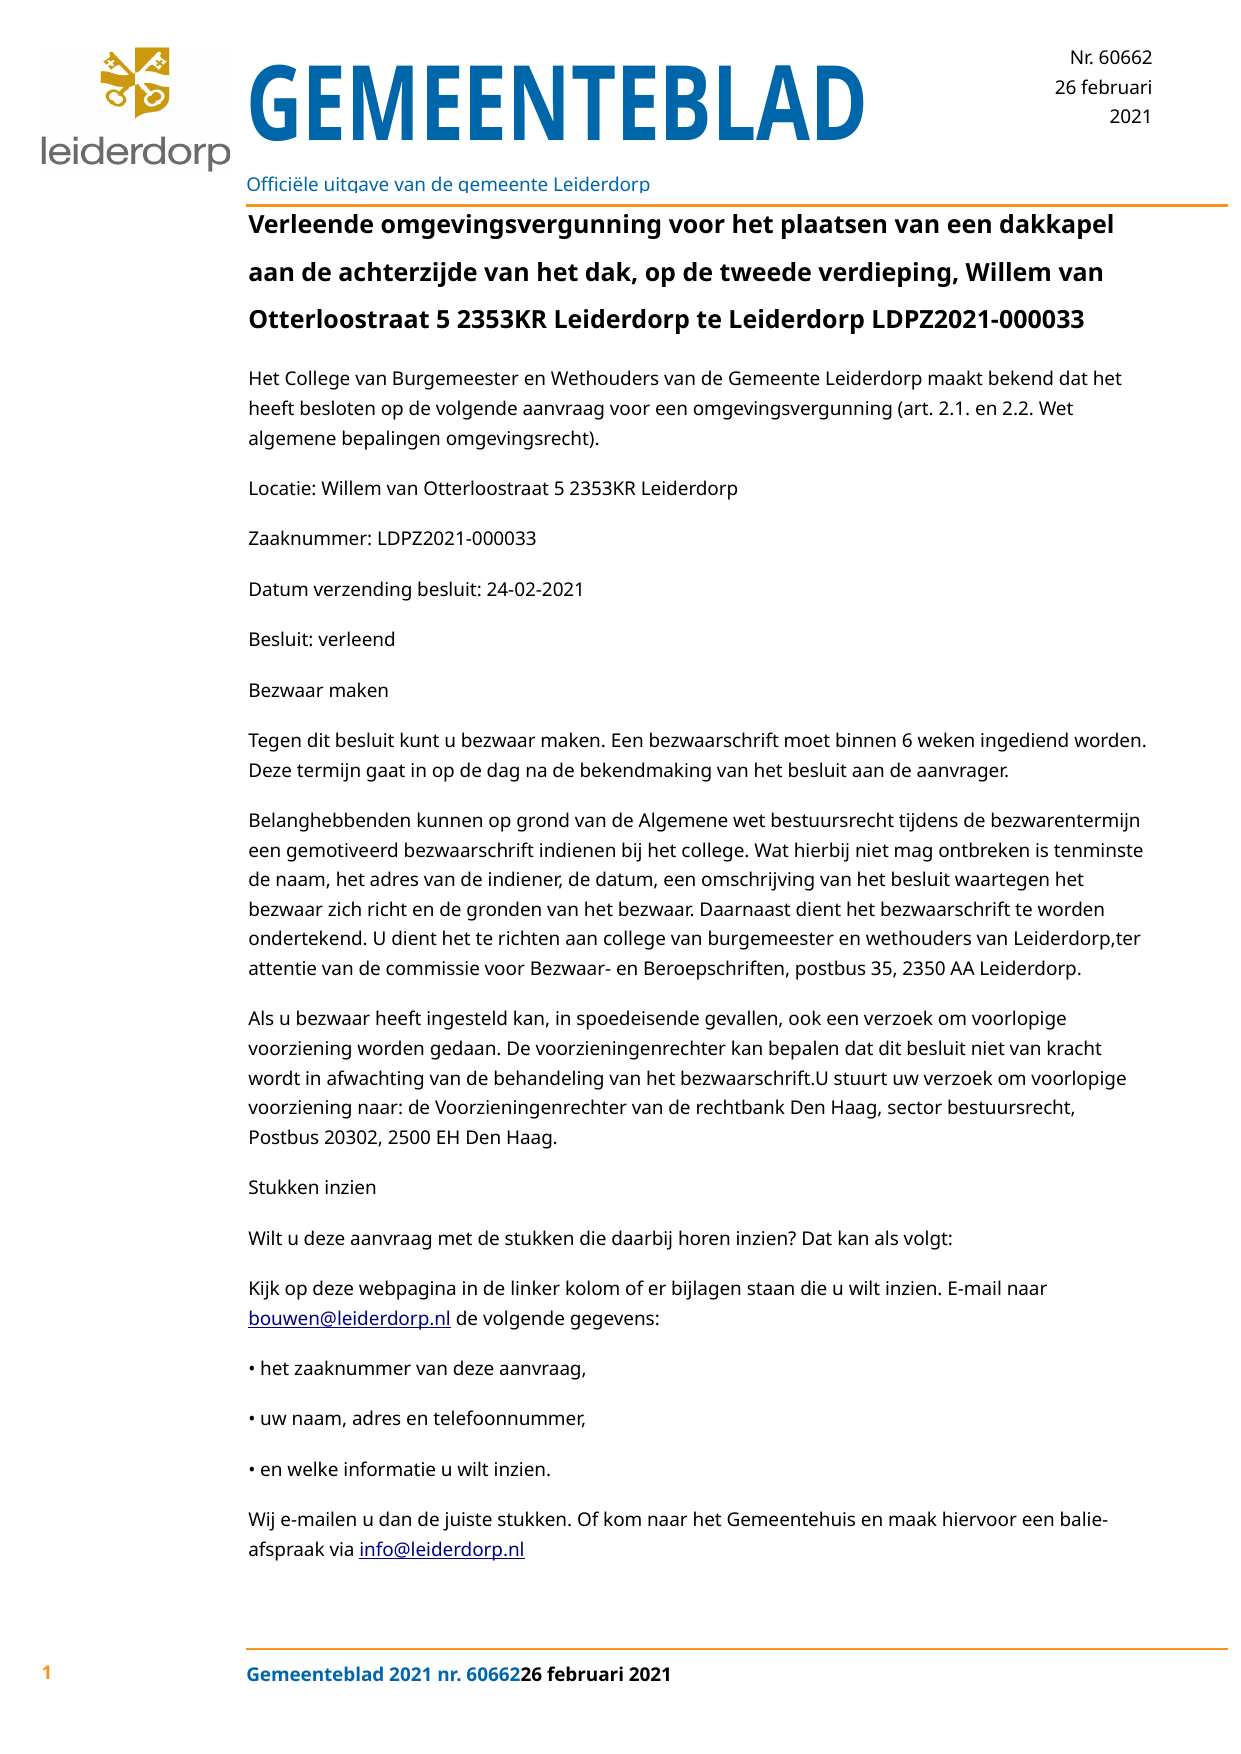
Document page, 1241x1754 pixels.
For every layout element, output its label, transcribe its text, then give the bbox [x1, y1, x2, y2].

text Tegen dit besluit kunt u bezwaar maken. Een bezwaarschrift moet binnen 6 weken ingediend worden. Deze termijn gaat in op de dag na de bekendmaking van het besluit aan de aanvrager. [248, 727, 1152, 782]
text Locatie: Willem van Otterloostraat 5 2353KR Leiderdorp [248, 475, 1152, 501]
text Stukken inzien [248, 1174, 1152, 1200]
text • en welke informatie u wilt inzien. [248, 1456, 1152, 1482]
text Wij e-mailen u dan de juiste stukken. Of kom naar het Gemeentehuis en maak hiervoor een balie-afspraak via info@leiderdorp.nl [248, 1506, 1152, 1562]
text Wilt u deze aanvraag met de stukken die daarbij horen inzien? Dat kan als volgt: [248, 1225, 1152, 1250]
picture [41, 47, 231, 172]
text Bezwaar maken [248, 677, 1152, 702]
text Belanghebbenden kunnen op grond van de Algemene wet bestuursrecht tijdens de bezwarentermijn een gemotiveerd bezwaarschrift indienen bij het college. Wat hierbij niet mag ontbreken is tenminste de naam, het adres van de indiener, de datum, een omschrijving van het besluit waartegen het bezwaar zich richt en de gronden van het bezwaar. Daarnaast dient het bezwaarschrift te worden ondertekend. U dient het te richten aan college van burgemeester en wethouders van Leiderdorp,ter attentie van de commissie voor Bezwaar- en Beroepschriften, postbus 35, 2350 AA Leiderdorp. [248, 807, 1152, 981]
text Datum verzending besluit: 24-02-2021 [248, 576, 1152, 602]
text Kijk op deze webpagina in de linker kolom of er bijlagen staan die u wilt inzien. E-mail naar bouwen@leiderdorp.nl de volgende gegevens: [248, 1275, 1152, 1330]
text Het College van Burgemeester en Wethouders van de Gemeente Leiderdorp maakt bekend dat het heeft besloten op de volgende aanvraag voor een omgevingsvergunning (art. 2.1. en 2.2. Wet algemene bepalingen omgevingsrecht). [248, 366, 1152, 450]
text • uw naam, adres en telefoonnummer, [248, 1406, 1152, 1431]
text Besluit: verleend [248, 626, 1152, 652]
text • het zaaknummer van deze aanvraag, [248, 1355, 1152, 1381]
text Als u bezwaar heeft ingesteld kan, in spoedeisende gevallen, ook een verzoek om voorlopige voorziening worden gedaan. De voorzieningenrechter kan bepalen dat dit besluit niet van kracht wordt in afwachting van de behandeling van het bezwaarschrift.U stuurt uw verzoek om voorlopige voorziening naar: de Voorzieningenrechter van de rechtbank Den Haag, sector bestuursrecht, Postbus 20302, 2500 EH Den Haag. [248, 1006, 1152, 1149]
text Verleende omgevingsvergunning voor het plaatsen van een dakkapel aan de achterzijde van het dak, op de tweede verdieping, Willem van Otterloostraat 5 2353KR Leiderdorp te Leiderdorp LDPZ2021-000033 [248, 207, 1152, 336]
text Zaaknummer: LDPZ2021-000033 [248, 526, 1152, 551]
